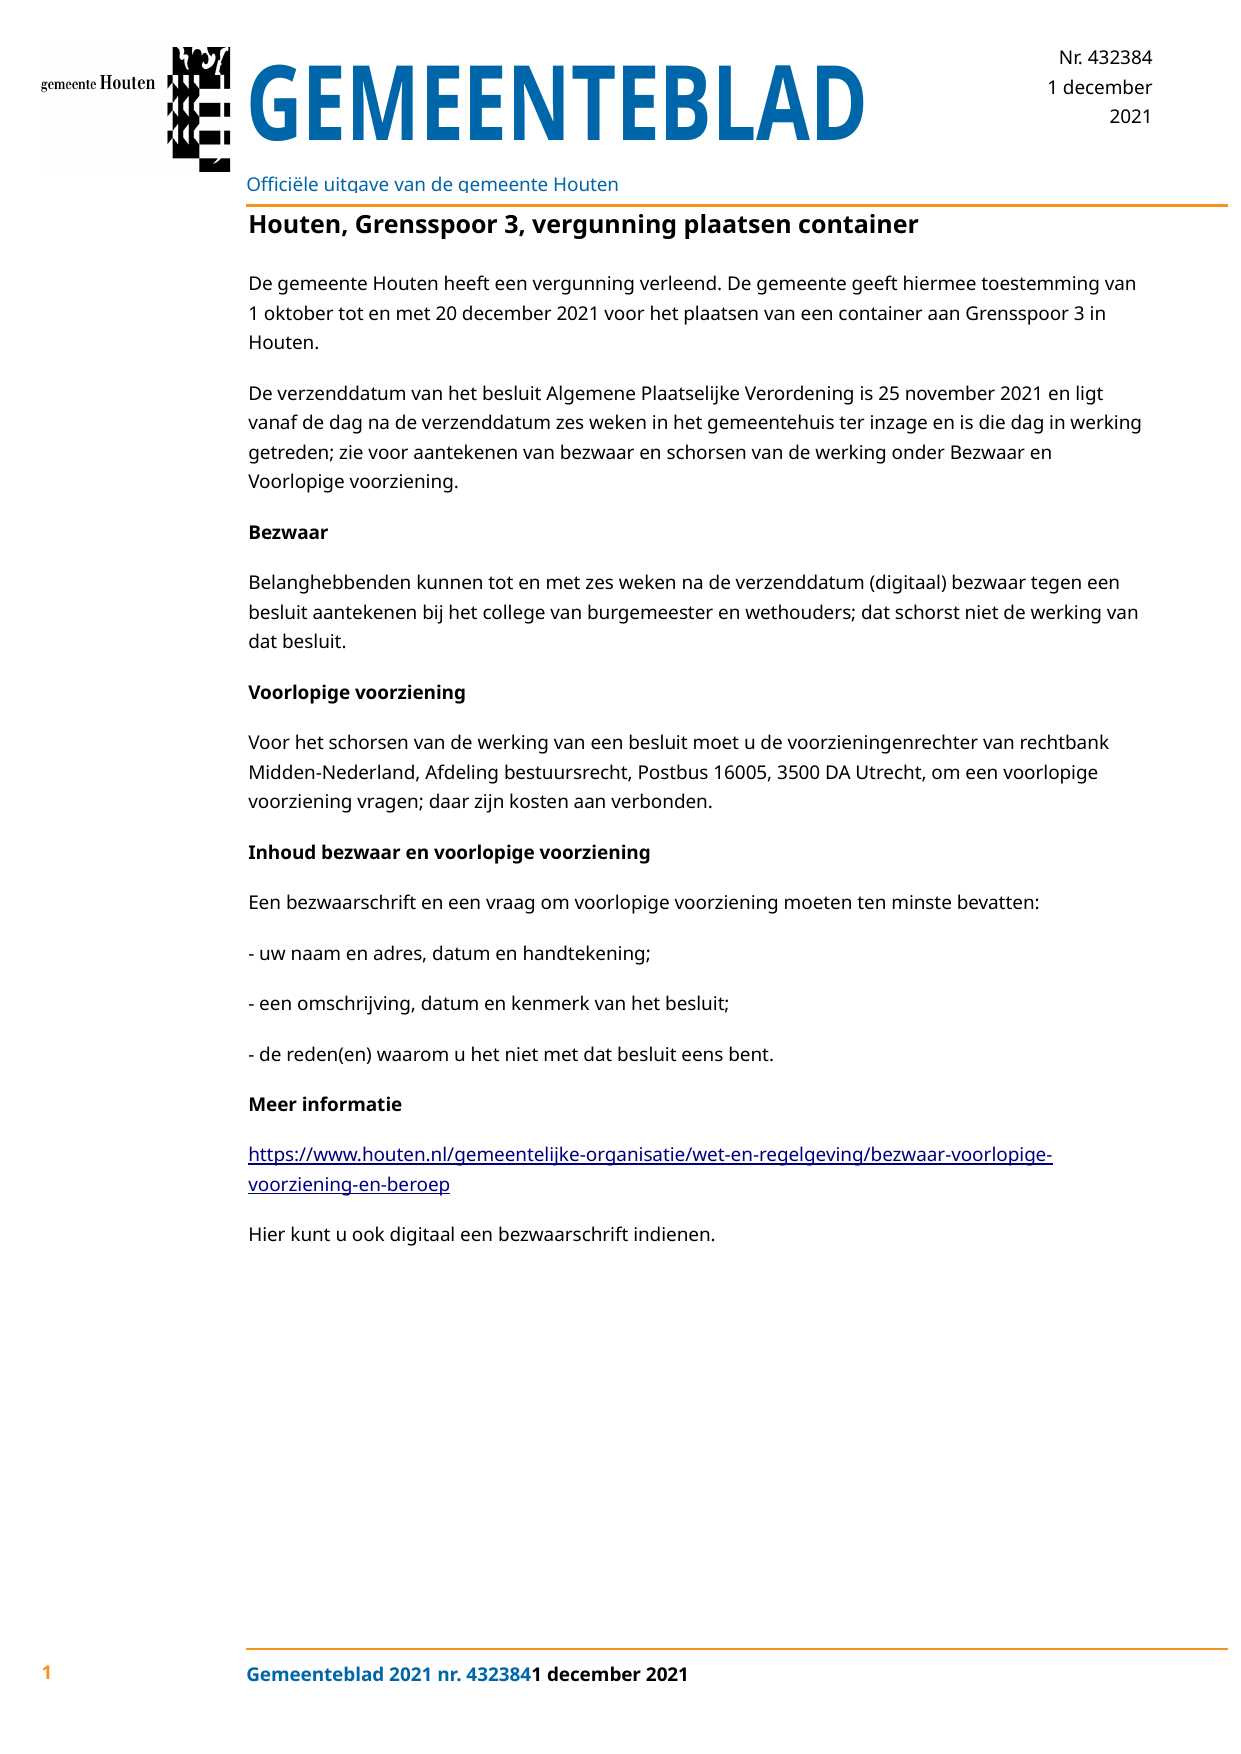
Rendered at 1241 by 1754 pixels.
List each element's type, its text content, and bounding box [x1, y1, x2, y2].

text - de reden(en) waarom u het niet met dat besluit eens bent. [248, 1041, 1152, 1066]
text Belanghebbenden kunnen tot en met zes weken na de verzenddatum (digitaal) bezwaar tegen een besluit aantekenen bij het college van burgemeester en wethouders; dat schorst niet de werking van dat besluit. [248, 569, 1152, 654]
text Voor het schorsen van de werking van een besluit moet u de voorzieningenrechter van rechtbank Midden-Nederland, Afdeling bestuursrecht, Postbus 16005, 3500 DA Utrecht, om een voorlopige voorziening vragen; daar zijn kosten aan verbonden. [248, 729, 1152, 814]
text De verzenddatum van het besluit Algemene Plaatselijke Verordening is 25 november 2021 en ligt vanaf de dag na de verzenddatum zes weken in het gemeentehuis ter inzage en is die dag in werking getreden; zie voor aantekenen van bezwaar en schorsen van de werking onder Bezwaar en Voorlopige voorziening. [248, 380, 1152, 494]
text Bezwaar [248, 519, 1152, 545]
text De gemeente Houten heeft een vergunning verleend. De gemeente geeft hiermee toestemming van 1 oktober tot en met 20 december 2021 voor het plaatsen van een container aan Grensspoor 3 in Houten. [248, 270, 1152, 355]
text Voorlopige voorziening [248, 679, 1152, 705]
text Meer informatie [248, 1091, 1152, 1117]
text https://www.houten.nl/gemeentelijke-organisatie/wet-en-regelgeving/bezwaar-voorlopige-voorziening-en-beroep [248, 1142, 1152, 1197]
text Hier kunt u ook digitaal een bezwaarschrift indienen. [248, 1222, 1152, 1247]
text Inhoud bezwaar en voorlopige voorziening [248, 839, 1152, 865]
text Houten, Grensspoor 3, vergunning plaatsen container [248, 207, 1152, 241]
picture [41, 47, 231, 172]
text Een bezwaarschrift en een vraag om voorlopige voorziening moeten ten minste bevatten: [248, 889, 1152, 915]
text - een omschrijving, datum en kenmerk van het besluit; [248, 990, 1152, 1016]
text - uw naam en adres, datum en handtekening; [248, 940, 1152, 966]
